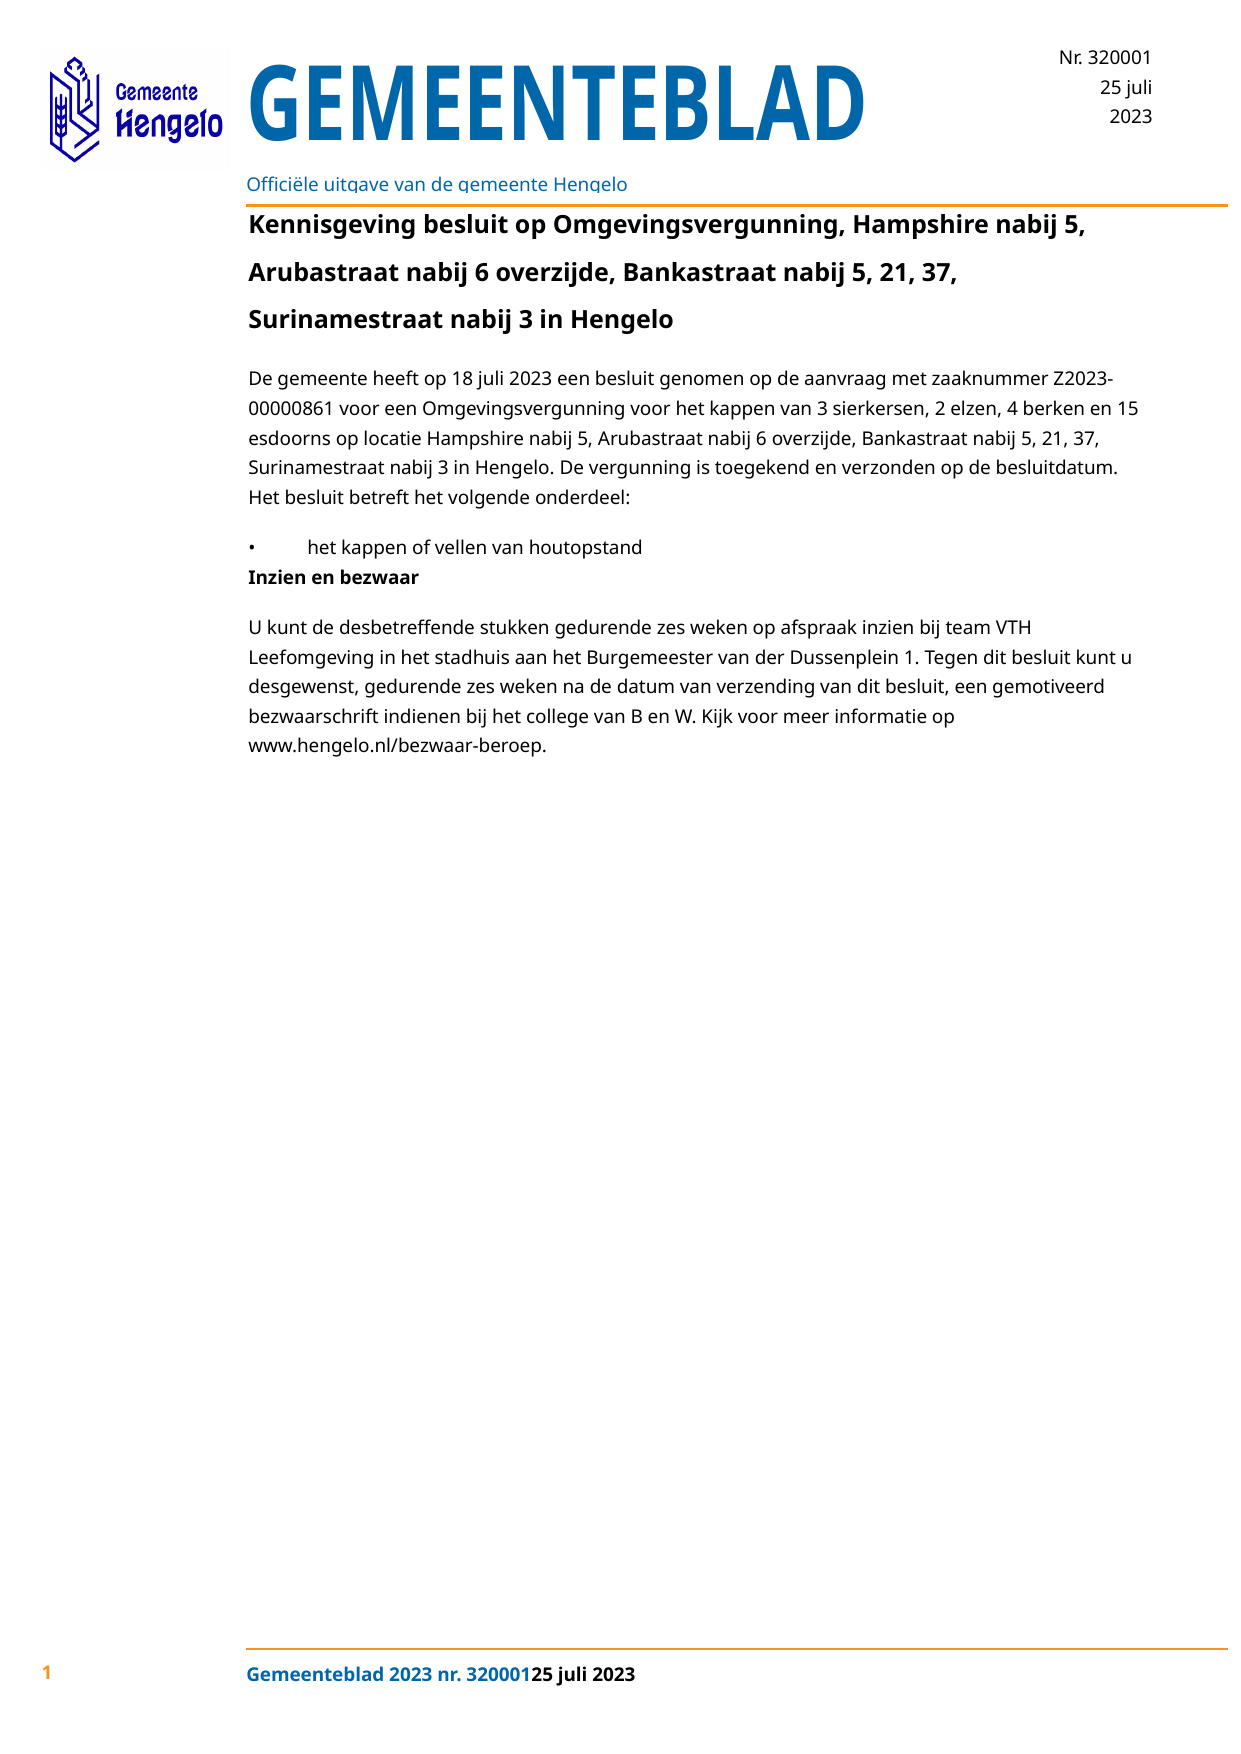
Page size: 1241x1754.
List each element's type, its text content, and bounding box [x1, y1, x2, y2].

text Inzien en bezwaar [248, 564, 1152, 589]
list het kappen of vellen van houtopstand [248, 534, 1152, 560]
text Kennisgeving besluit op Omgevingsvergunning, Hampshire nabij 5, Arubastraat nabij 6 overzijde, Bankastraat nabij 5, 21, 37, Surinamestraat nabij 3 in Hengelo [248, 207, 1152, 336]
text De gemeente heeft op 18 juli 2023 een besluit genomen op de aanvraag met zaaknummer Z2023-00000861 voor een Omgevingsvergunning voor het kappen van 3 sierkersen, 2 elzen, 4 berken en 15 esdoorns op locatie Hampshire nabij 5, Arubastraat nabij 6 overzijde, Bankastraat nabij 5, 21, 37, Surinamestraat nabij 3 in Hengelo. De vergunning is toegekend en verzonden op de besluitdatum. Het besluit betreft het volgende onderdeel: [248, 366, 1152, 509]
picture [41, 47, 231, 172]
text U kunt de desbetreffende stukken gedurende zes weken op afspraak inzien bij team VTH Leefomgeving in het stadhuis aan het Burgemeester van der Dussenplein 1. Tegen dit besluit kunt u desgewenst, gedurende zes weken na de datum van verzending van dit besluit, een gemotiveerd bezwaarschrift indienen bij het college van B en W. Kijk voor meer informatie op www.hengelo.nl/bezwaar-beroep. [248, 614, 1152, 758]
